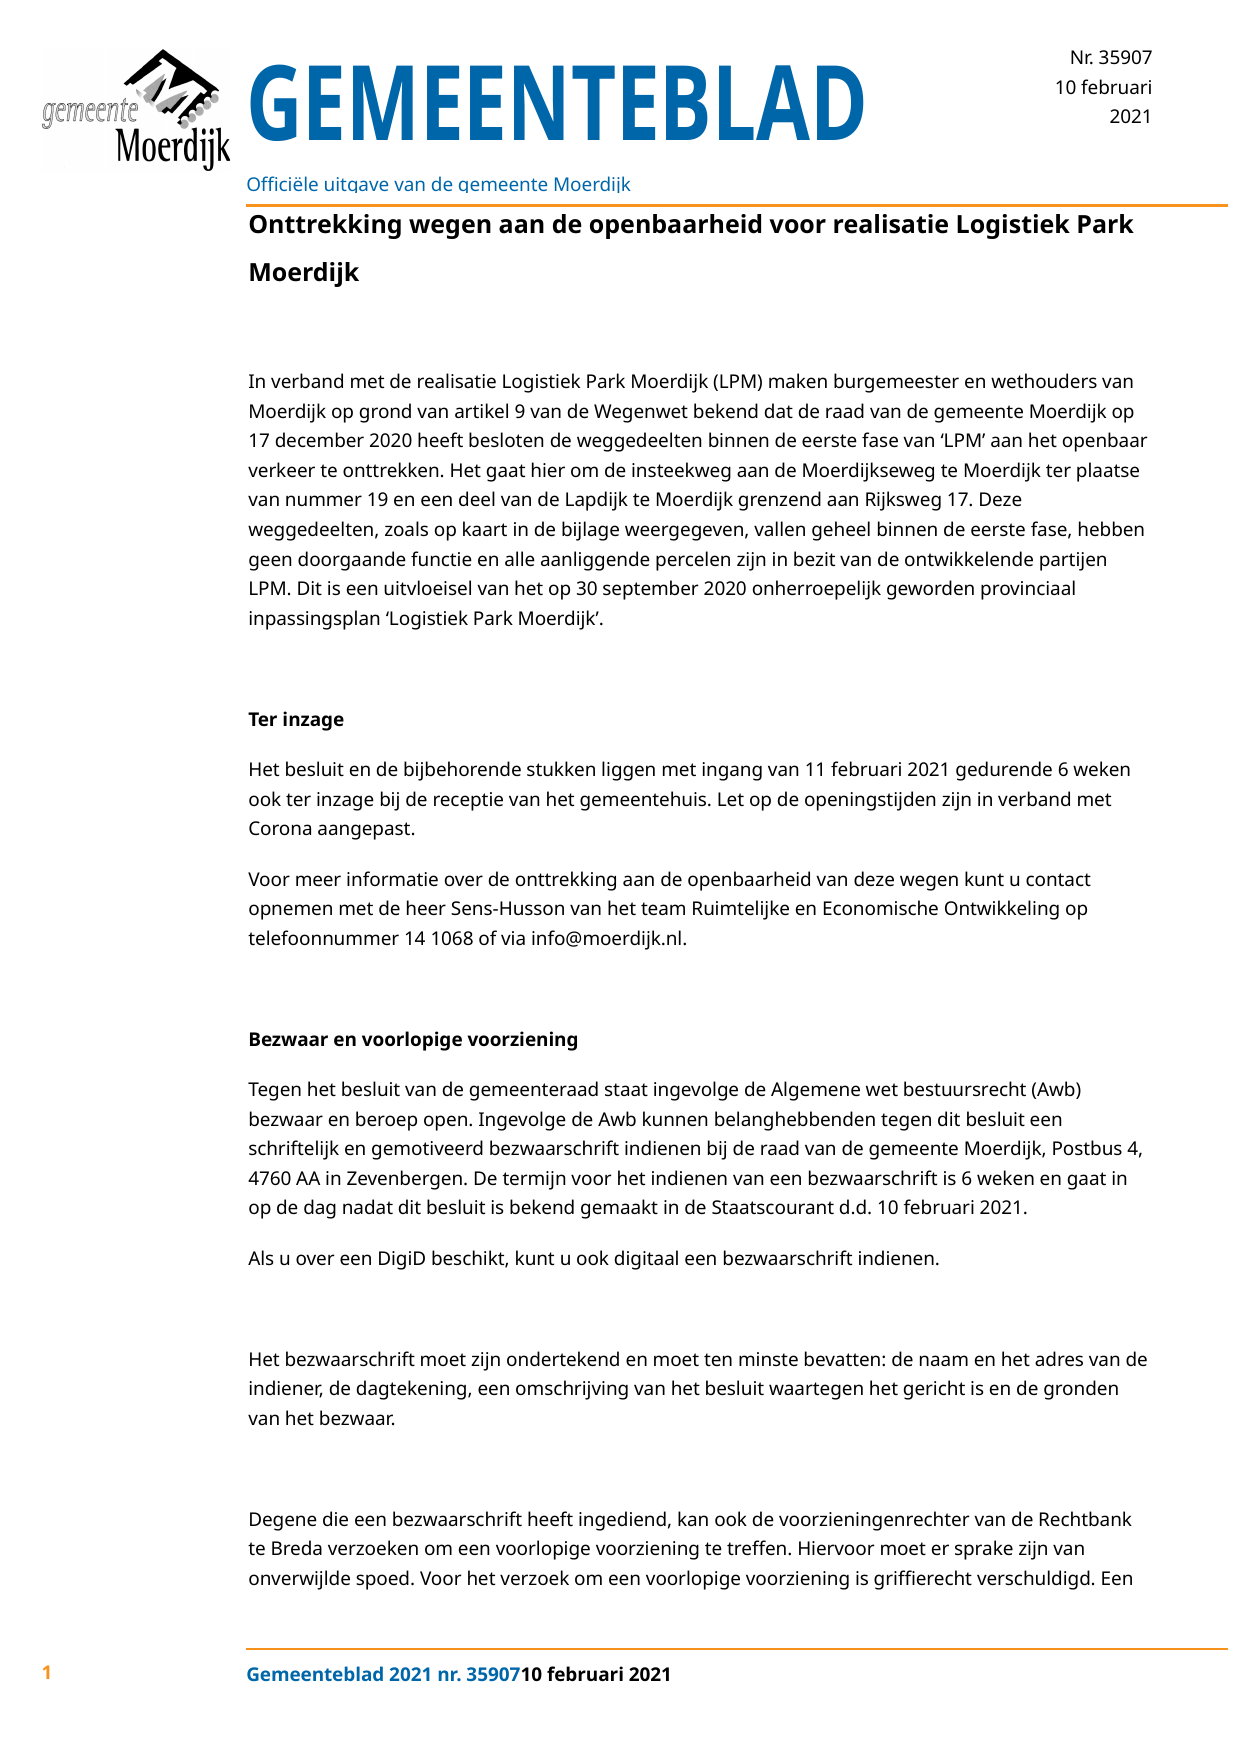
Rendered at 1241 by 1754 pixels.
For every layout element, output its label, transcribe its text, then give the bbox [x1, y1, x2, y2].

text Het besluit en de bijbehorende stukken liggen met ingang van 11 februari 2021 gedurende 6 weken ook ter inzage bij de receptie van het gemeentehuis. Let op de openingstijden zijn in verband met Corona aangepast. [248, 756, 1152, 841]
text Het bezwaarschrift moet zijn ondertekend en moet ten minste bevatten: de naam en het adres van de indiener, de dagtekening, een omschrijving van het besluit waartegen het gericht is en de gronden van het bezwaar. [248, 1346, 1152, 1431]
text Als u over een DigiD beschikt, kunt u ook digitaal een bezwaarschrift indienen. [248, 1245, 1152, 1271]
picture [41, 47, 231, 172]
text Onttrekking wegen aan de openbaarheid voor realisatie Logistiek Park Moerdijk [248, 207, 1152, 288]
text Voor meer informatie over de onttrekking aan de openbaarheid van deze wegen kunt u contact opnemen met de heer Sens-Husson van het team Ruimtelijke en Economische Ontwikkeling op telefoonnummer 14 1068 of via info@moerdijk.nl. [248, 866, 1152, 951]
text Tegen het besluit van de gemeenteraad staat ingevolge de Algemene wet bestuursrecht (Awb) bezwaar en beroep open. Ingevolge de Awb kunnen belanghebbenden tegen dit besluit een schriftelijk en gemotiveerd bezwaarschrift indienen bij de raad van de gemeente Moerdijk, Postbus 4, 4760 AA in Zevenbergen. De termijn voor het indienen van een bezwaarschrift is 6 weken en gaat in op de dag nadat dit besluit is bekend gemaakt in de Staatscourant d.d. 10 februari 2021. [248, 1076, 1152, 1220]
text Bezwaar en voorlopige voorziening [248, 1026, 1152, 1052]
text In verband met de realisatie Logistiek Park Moerdijk (LPM) maken burgemeester en wethouders van Moerdijk op grond van artikel 9 van de Wegenwet bekend dat de raad van de gemeente Moerdijk op 17 december 2020 heeft besloten de weggedeelten binnen de eerste fase van ‘LPM’ aan het openbaar verkeer te onttrekken. Het gaat hier om de insteekweg aan de Moerdijkseweg te Moerdijk ter plaatse van nummer 19 en een deel van de Lapdijk te Moerdijk grenzend aan Rijksweg 17. Deze weggedeelten, zoals op kaart in de bijlage weergegeven, vallen geheel binnen de eerste fase, hebben geen doorgaande functie en alle aanliggende percelen zijn in bezit van de ontwikkelende partijen LPM. Dit is een uitvloeisel van het op 30 september 2020 onherroepelijk geworden provinciaal inpassingsplan ‘Logistiek Park Moerdijk’. [248, 368, 1152, 631]
text Ter inzage [248, 706, 1152, 732]
text Degene die een bezwaarschrift heeft ingediend, kan ook de voorzieningenrechter van de Rechtbank te Breda verzoeken om een voorlopige voorziening te treffen. Hiervoor moet er sprake zijn van onverwijlde spoed. Voor het verzoek om een voorlopige voorziening is griffierecht verschuldigd. Een [248, 1506, 1152, 1591]
